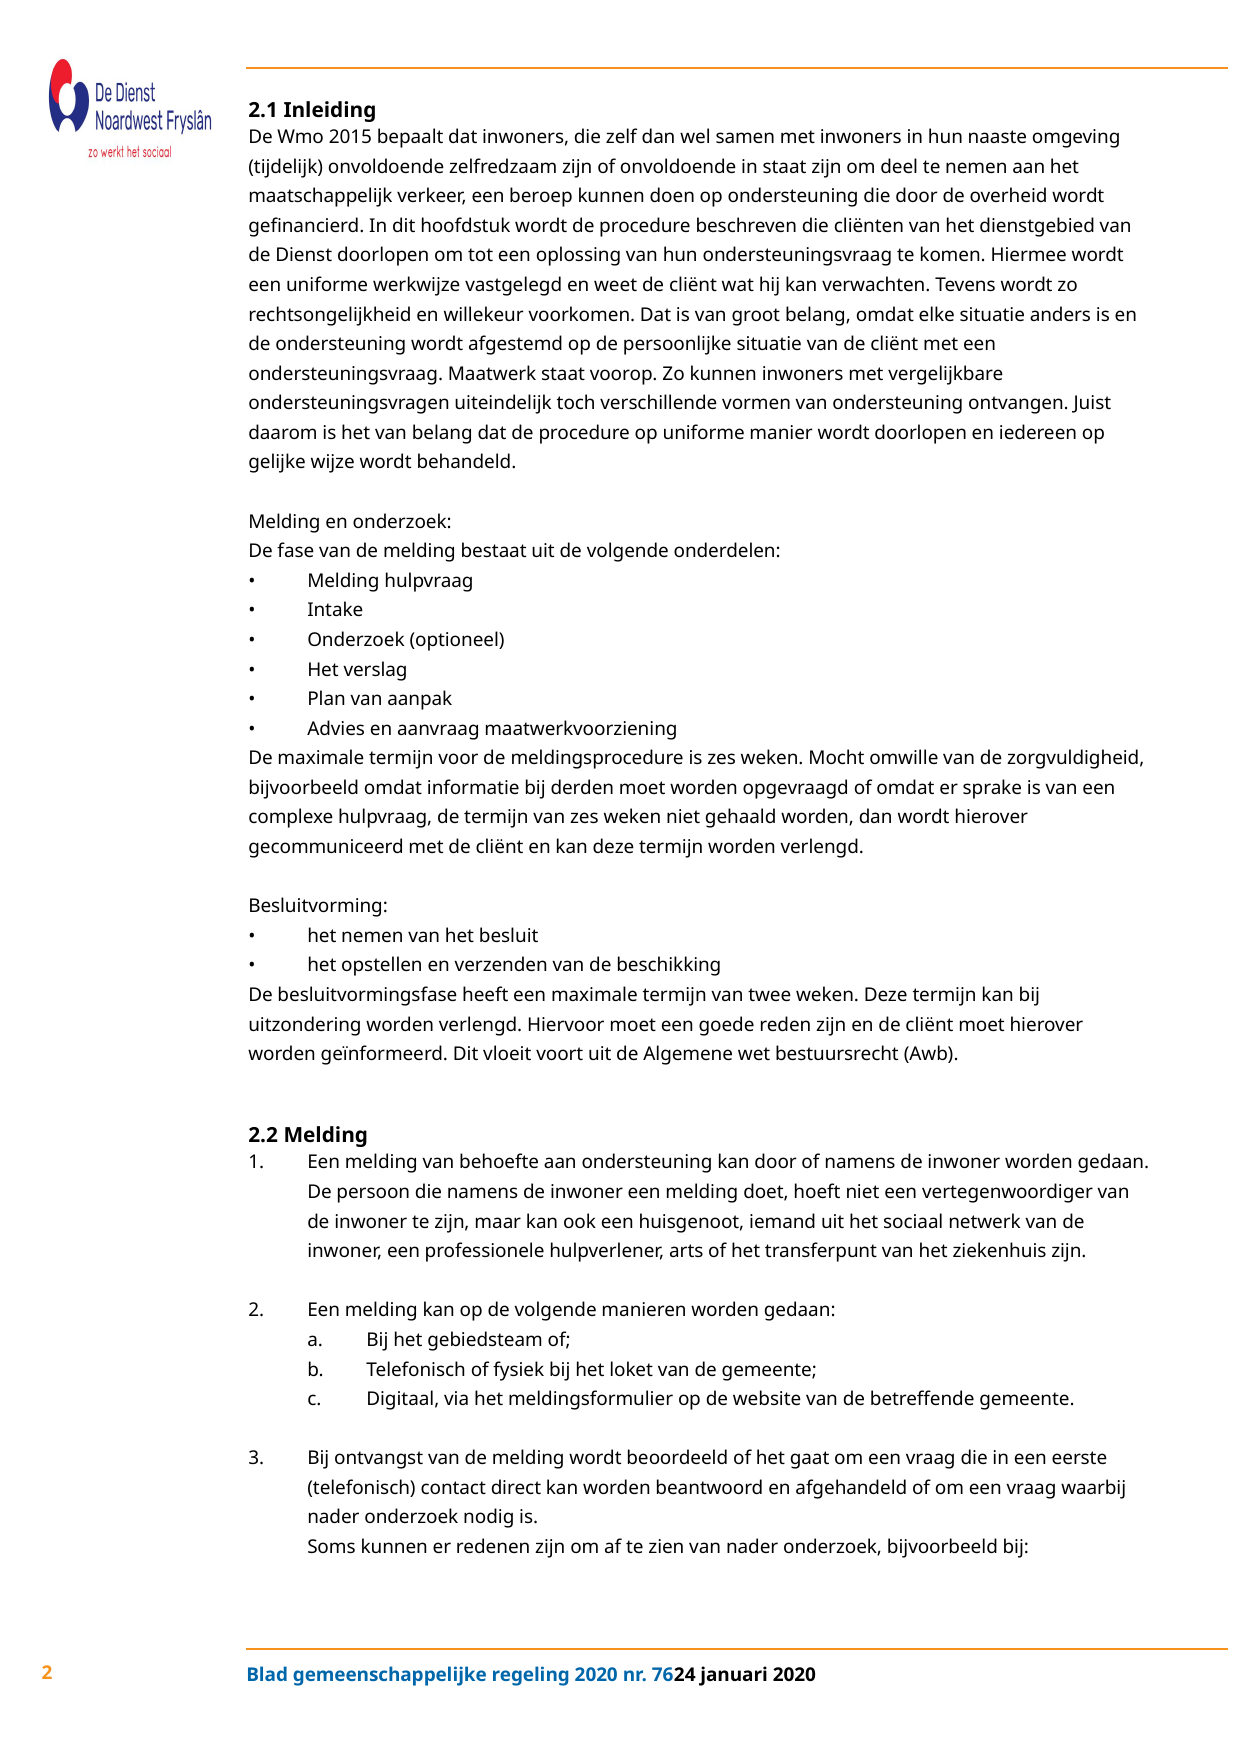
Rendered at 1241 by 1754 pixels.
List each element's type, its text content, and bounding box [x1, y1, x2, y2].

list Bij ontvangst van de melding wordt beoordeeld of het gaat om een vraag die in een eerste (telefonisch) contact direct kan worden beantwoord en afgehandeld of om een vraag waarbij nader onderzoek nodig is. [248, 1444, 1152, 1529]
list het nemen van het besluit [248, 922, 1152, 948]
text De besluitvormingsfase heeft een maximale termijn van twee weken. Deze termijn kan bij uitzondering worden verlengd. Hiervoor moet een goede reden zijn en de cliënt moet hierover worden geïnformeerd. Dit vloeit voort uit de Algemene wet bestuursrecht (Awb). [248, 981, 1152, 1066]
text De maximale termijn voor de meldingsprocedure is zes weken. Mocht omwille van de zorgvuldigheid, bijvoorbeeld omdat informatie bij derden moet worden opgevraagd of omdat er sprake is van een complexe hulpvraag, de termijn van zes weken niet gehaald worden, dan wordt hierover gecommuniceerd met de cliënt en kan deze termijn worden verlengd. [248, 744, 1152, 859]
list Onderzoek (optioneel) [248, 626, 1152, 652]
list Digitaal, via het meldingsformulier op de website van de betreffende gemeente. [307, 1385, 1152, 1411]
list Intake [248, 597, 1152, 622]
text Besluitvorming: [248, 892, 1152, 918]
list Advies en aanvraag maatwerkvoorziening [248, 715, 1152, 741]
picture [41, 47, 231, 172]
text Melding en onderzoek: [248, 508, 1152, 533]
list Soms kunnen er redenen zijn om af te zien van nader onderzoek, bijvoorbeeld bij: [248, 1533, 1152, 1559]
list Een melding kan op de volgende manieren worden gedaan: [248, 1297, 1152, 1322]
text 2.1 Inleiding [248, 95, 1152, 123]
list Melding hulpvraag [248, 567, 1152, 593]
list Het verslag [248, 656, 1152, 681]
text 2.2 Melding [248, 1120, 1152, 1149]
list Een melding van behoefte aan ondersteuning kan door of namens de inwoner worden gedaan. De persoon die namens de inwoner een melding doet, hoeft niet een vertegenwoordiger van de inwoner te zijn, maar kan ook een huisgenoot, iemand uit het sociaal netwerk van de inwoner, een professionele hulpverlener, arts of het transferpunt van het ziekenhuis zijn. [248, 1149, 1152, 1263]
list Telefonisch of fysiek bij het loket van de gemeente; [307, 1356, 1152, 1382]
text De Wmo 2015 bepaalt dat inwoners, die zelf dan wel samen met inwoners in hun naaste omgeving (tijdelijk) onvoldoende zelfredzaam zijn of onvoldoende in staat zijn om deel te nemen aan het maatschappelijk verkeer, een beroep kunnen doen op ondersteuning die door de overheid wordt gefinancierd. In dit hoofdstuk wordt de procedure beschreven die cliënten van het dienstgebied van de Dienst doorlopen om tot een oplossing van hun ondersteuningsvraag te komen. Hiermee wordt een uniforme werkwijze vastgelegd en weet de cliënt wat hij kan verwachten. Tevens wordt zo rechtsongelijkheid en willekeur voorkomen. Dat is van groot belang, omdat elke situatie anders is en de ondersteuning wordt afgestemd op de persoonlijke situatie van de cliënt met een ondersteuningsvraag. Maatwerk staat voorop. Zo kunnen inwoners met vergelijkbare ondersteuningsvragen uiteindelijk toch verschillende vormen van ondersteuning ontvangen. Juist daarom is het van belang dat de procedure op uniforme manier wordt doorlopen en iedereen op gelijke wijze wordt behandeld. [248, 123, 1152, 474]
text De fase van de melding bestaat uit de volgende onderdelen: [248, 537, 1152, 563]
list Bij het gebiedsteam of; [307, 1326, 1152, 1352]
list Plan van aanpak [248, 685, 1152, 711]
list het opstellen en verzenden van de beschikking [248, 952, 1152, 977]
